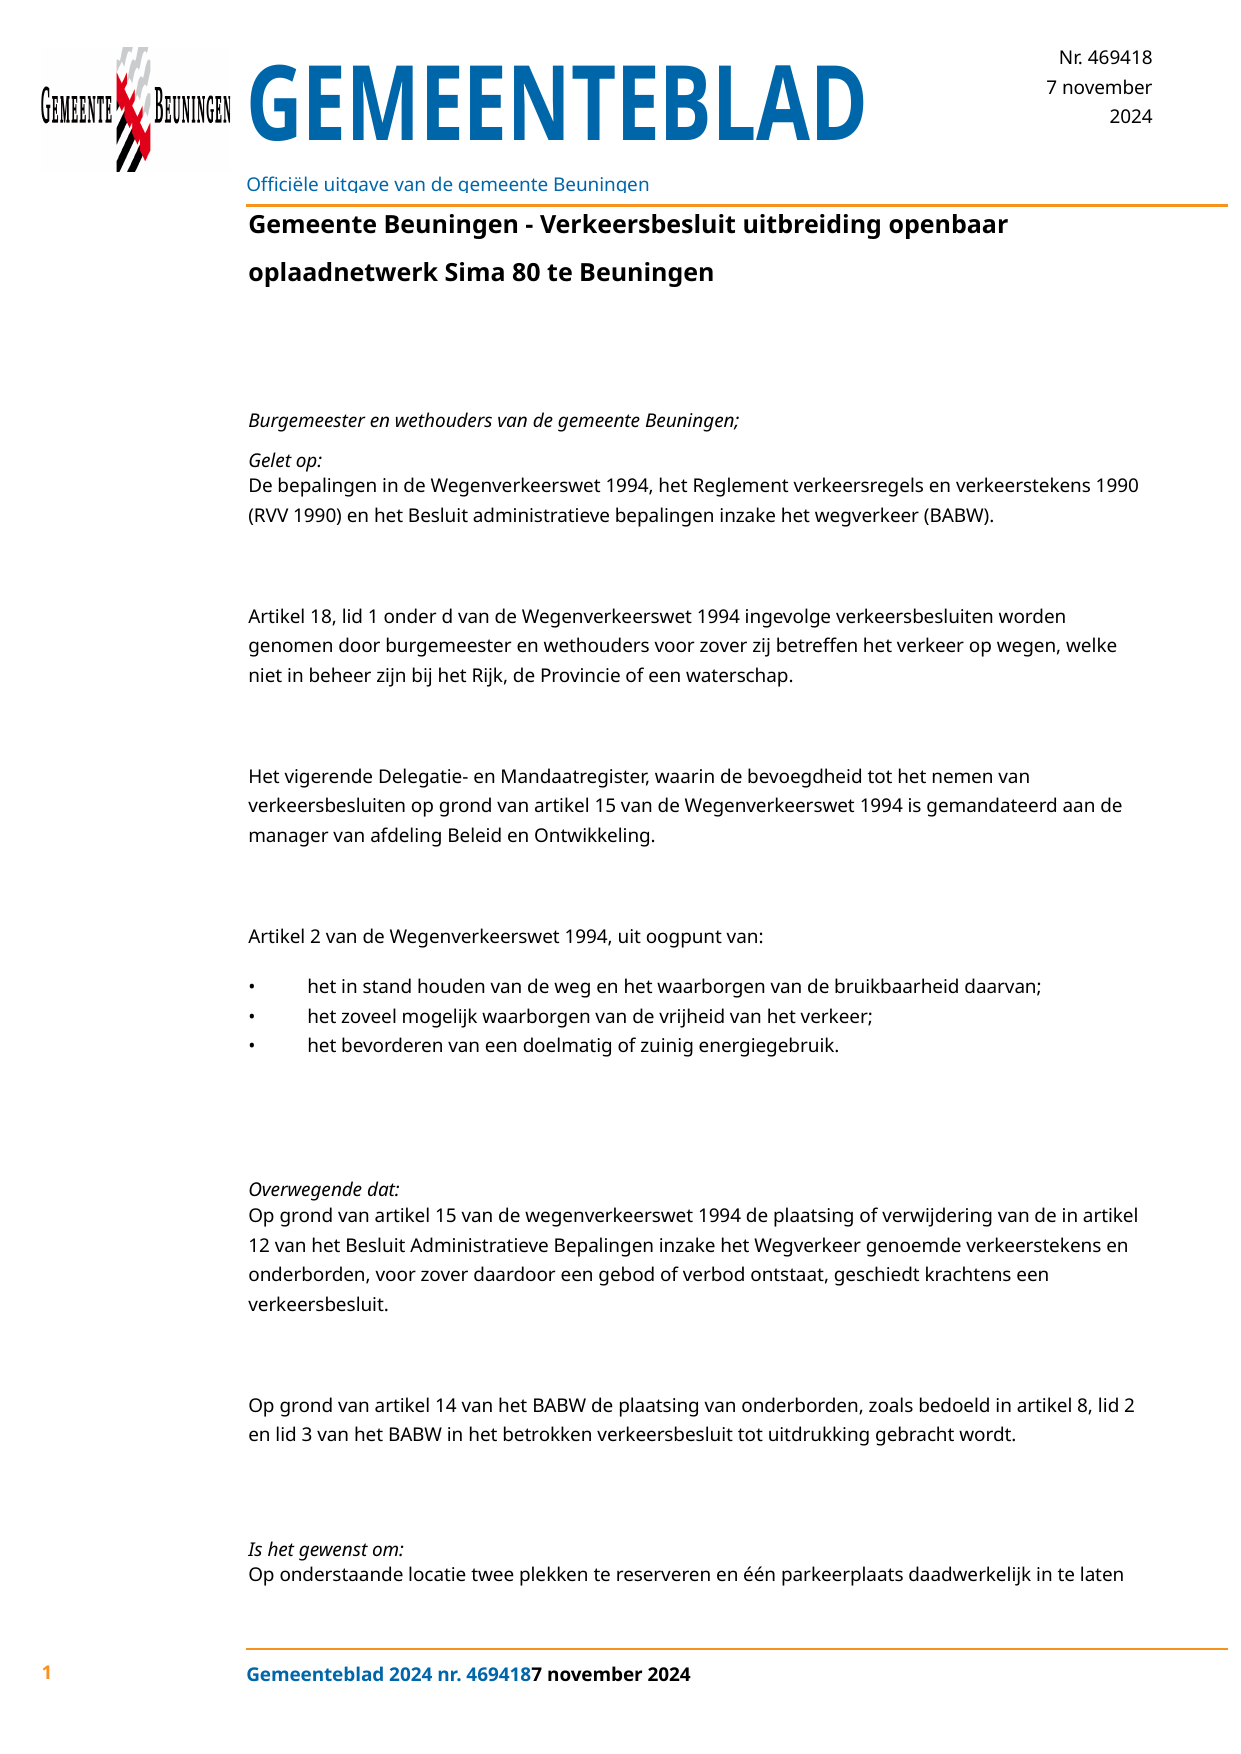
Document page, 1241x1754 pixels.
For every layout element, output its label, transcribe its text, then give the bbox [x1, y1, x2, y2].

text Artikel 2 van de Wegenverkeerswet 1994, uit oogpunt van: [248, 923, 1152, 949]
text Overwegende dat: [248, 1177, 1152, 1202]
list het bevorderen van een doelmatig of zuinig energiegebruik. [248, 1033, 1152, 1058]
text Op grond van artikel 15 van de wegenverkeerswet 1994 de plaatsing of verwijdering van de in artikel 12 van het Besluit Administratieve Bepalingen inzake het Wegverkeer genoemde verkeerstekens en onderborden, voor zover daardoor een gebod of verbod ontstaat, geschiedt krachtens een verkeersbesluit. [248, 1202, 1152, 1317]
text Het vigerende Delegatie- en Mandaatregister, waarin de bevoegdheid tot het nemen van verkeersbesluiten op grond van artikel 15 van de Wegenverkeerswet 1994 is gemandateerd aan de manager van afdeling Beleid en Ontwikkeling. [248, 763, 1152, 848]
text Gemeente Beuningen - Verkeersbesluit uitbreiding openbaar oplaadnetwerk Sima 80 te Beuningen [248, 207, 1152, 288]
list het zoveel mogelijk waarborgen van de vrijheid van het verkeer; [248, 1003, 1152, 1029]
picture [41, 47, 231, 172]
text Is het gewenst om: [248, 1536, 1152, 1562]
text Burgemeester en wethouders van de gemeente Beuningen; [248, 408, 1152, 433]
text Op grond van artikel 14 van het BABW de plaatsing van onderborden, zoals bedoeld in artikel 8, lid 2 en lid 3 van het BABW in het betrokken verkeersbesluit tot uitdrukking gebracht wordt. [248, 1392, 1152, 1447]
list het in stand houden van de weg en het waarborgen van de bruikbaarheid daarvan; [248, 973, 1152, 999]
text Op onderstaande locatie twee plekken te reserveren en één parkeerplaats daadwerkelijk in te laten [248, 1562, 1152, 1587]
text Gelet op: [248, 447, 1152, 473]
text Artikel 18, lid 1 onder d van de Wegenverkeerswet 1994 ingevolge verkeersbesluiten worden genomen door burgemeester en wethouders voor zover zij betreffen het verkeer op wegen, welke niet in beheer zijn bij het Rijk, de Provincie of een waterschap. [248, 603, 1152, 688]
text De bepalingen in de Wegenverkeerswet 1994, het Reglement verkeersregels en verkeerstekens 1990 (RVV 1990) en het Besluit administratieve bepalingen inzake het wegverkeer (BABW). [248, 473, 1152, 528]
